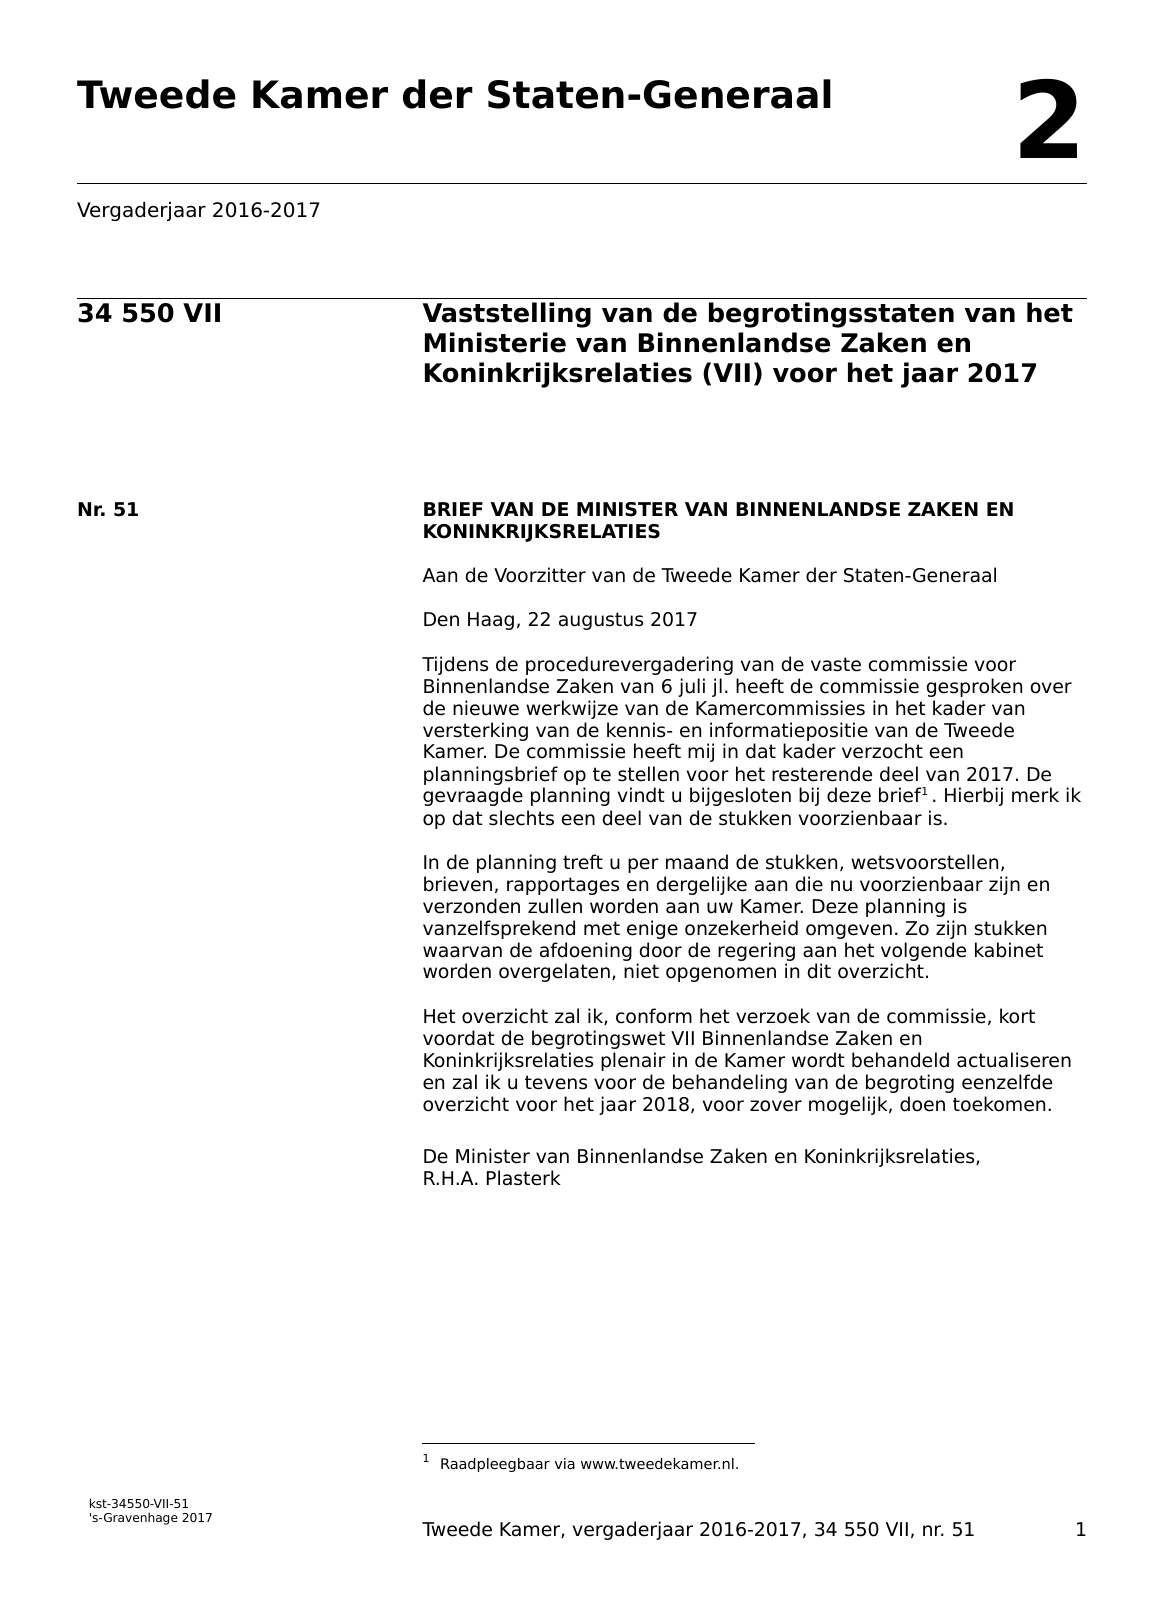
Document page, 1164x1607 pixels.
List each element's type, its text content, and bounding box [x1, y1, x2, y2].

text Den Haag, 22 augustus 2017 [422, 609, 1087, 631]
subtitle Nr. 51 BRIEF VAN DE MINISTER VAN BINNENLANDSE ZAKEN EN KONINKRIJKSRELATIES [77, 499, 1087, 543]
text Het overzicht zal ik, conform het verzoek van de commissie, kort voordat de begrotingswet VII Binnenlandse Zaken en Koninkrijksrelaties plenair in de Kamer wordt behandeld actualiseren en zal ik u tevens voor de behandeling van de begroting eenzelfde overzicht voor het jaar 2018, voor zover mogelijk, doen toekomen. [422, 1006, 1087, 1116]
text kst-34550-VII-51 [88, 1497, 323, 1511]
table_cell Vergaderjaar 2016-2017 [77, 184, 1087, 298]
text Raadpleegbaar via www.tweedekamer.nl. [422, 1452, 1087, 1474]
text 's-Gravenhage 2017 [88, 1511, 323, 1525]
table_header 2 [886, 59, 1087, 183]
subtitle 34 550 VII Vaststelling van de begrotingsstaten van het Ministerie van Binnenlandse Zaken en Koninkrijksrelaties (VII) voor het jaar 2017 [77, 299, 1087, 388]
text In de planning treft u per maand de stukken, wetsvoorstellen, brieven, rapportages en dergelijke aan die nu voorzienbaar zijn en verzonden zullen worden aan uw Kamer. Deze planning is vanzelfsprekend met enige onzekerheid omgeven. Zo zijn stukken waarvan de afdoening door de regering aan het volgende kabinet worden overgelaten, niet opgenomen in dit overzicht. [422, 852, 1087, 983]
text Aan de Voorzitter van de Tweede Kamer der Staten-Generaal [422, 565, 1087, 587]
table_header Tweede Kamer der Staten-Generaal [77, 59, 886, 183]
text Tijdens de procedurevergadering van de vaste commissie voor Binnenlandse Zaken van 6 juli jl. heeft de commissie gesproken over de nieuwe werkwijze van de Kamercommissies in het kader van versterking van de kennis- en informatiepositie van de Tweede Kamer. De commissie heeft mij in dat kader verzocht een planningsbrief op te stellen voor het resterende deel van 2017. De gevraagde planning vindt u bijgesloten bij deze brief. Hierbij merk ik op dat slechts een deel van de stukken voorzienbaar is. [422, 653, 1087, 829]
text De Minister van Binnenlandse Zaken en Koninkrijksrelaties, R.H.A. Plasterk [422, 1146, 1087, 1189]
